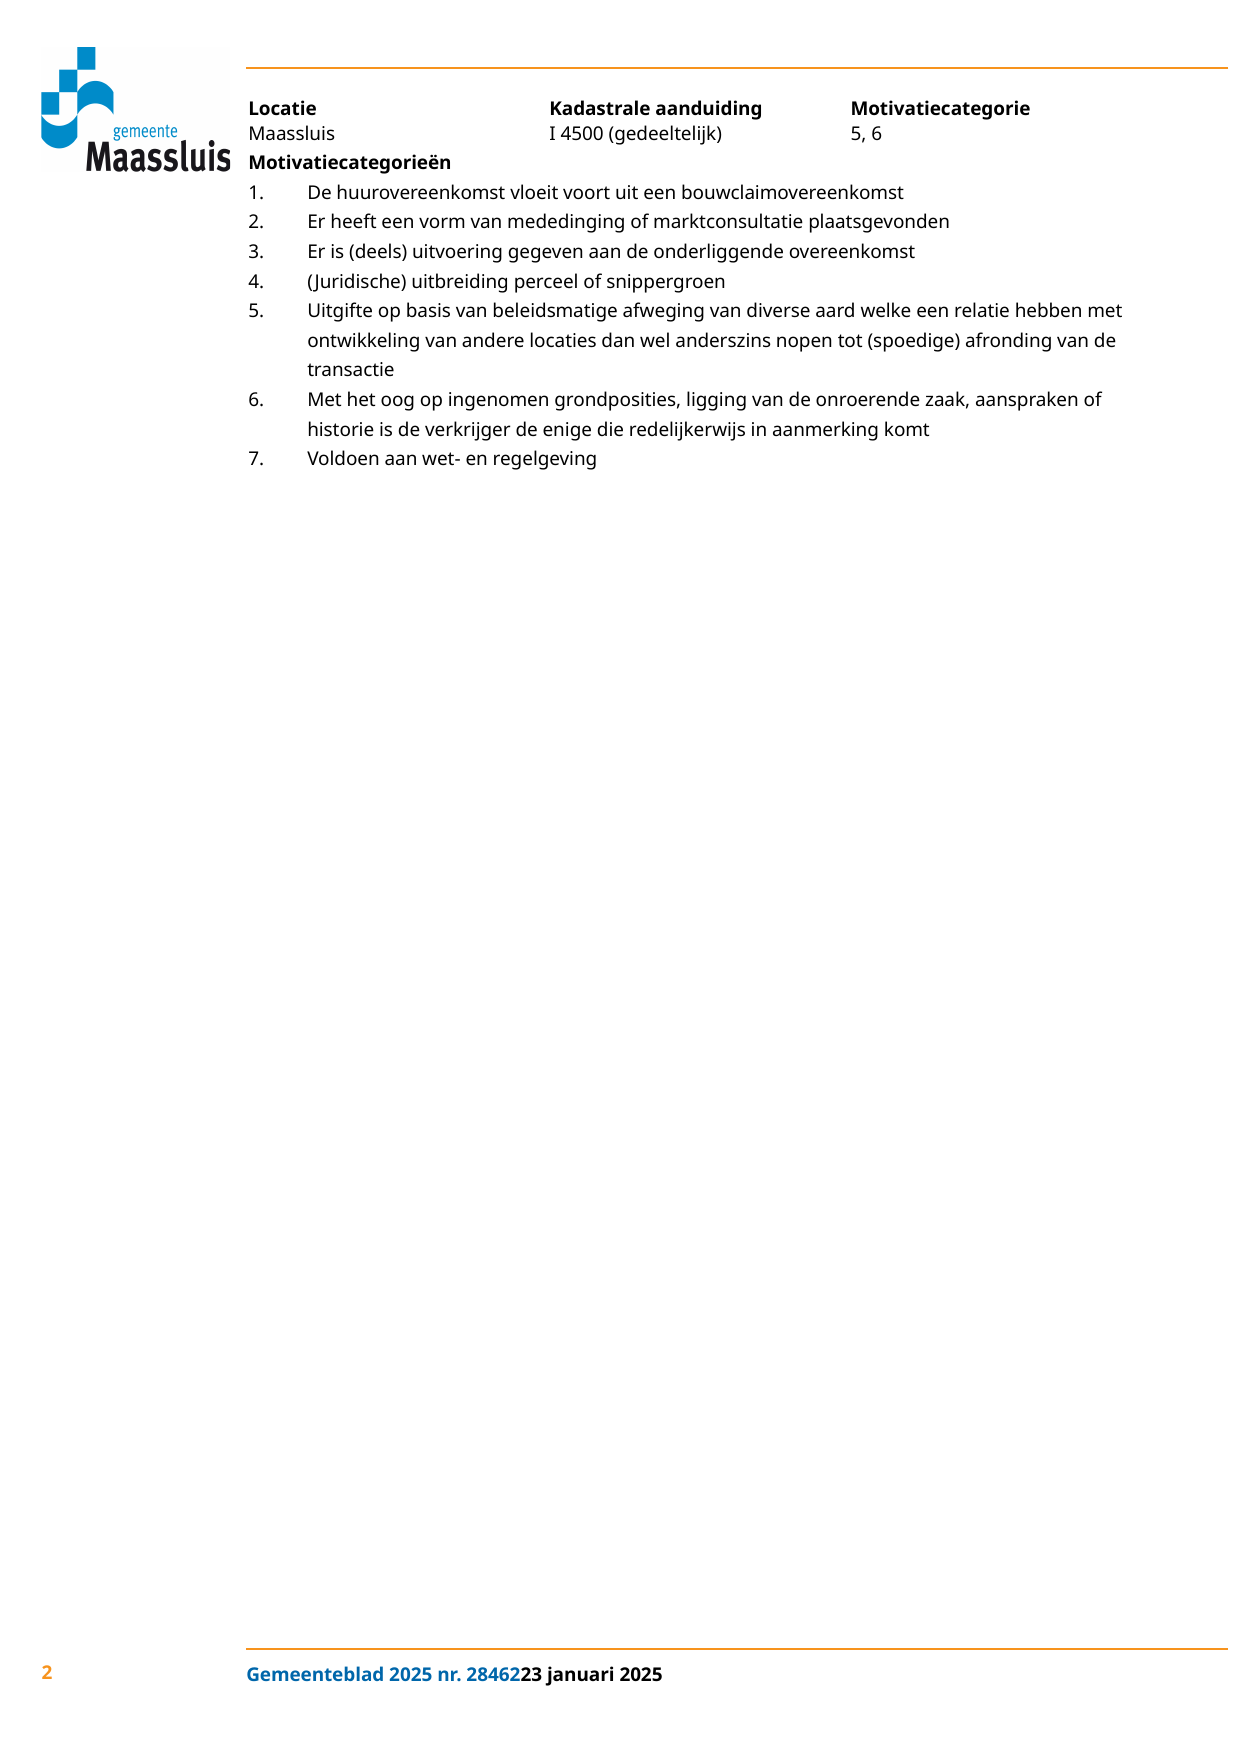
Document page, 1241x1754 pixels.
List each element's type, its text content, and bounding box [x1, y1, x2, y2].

list Er heeft een vorm van mededinging of marktconsultatie plaatsgevonden [248, 209, 1152, 234]
table_header Motivatiecategorie [850, 95, 1152, 121]
picture [41, 47, 231, 172]
list Met het oog op ingenomen grondposities, ligging van de onroerende zaak, aanspraken of historie is de verkrijger de enige die redelijkerwijs in aanmerking komt [248, 386, 1152, 441]
table_cell Maassluis [248, 121, 549, 146]
list Uitgifte op basis van beleidsmatige afweging van diverse aard welke een relatie hebben met ontwikkeling van andere locaties dan wel anderszins nopen tot (spoedige) afronding van de transactie [248, 297, 1152, 382]
table_cell I 4500 (gedeeltelijk) [549, 121, 850, 146]
table_cell 5, 6 [850, 121, 1152, 146]
picture [41, 47, 77, 92]
list Er is (deels) uitvoering gegeven aan de onderliggende overeenkomst [248, 238, 1152, 264]
list (Juridische) uitbreiding perceel of snippergroen [248, 268, 1152, 293]
text Motivatiecategorieën [248, 149, 1152, 175]
table_header Kadastrale aanduiding [549, 95, 850, 121]
list Voldoen aan wet- en regelgeving [248, 445, 1152, 471]
list De huurovereenkomst vloeit voort uit een bouwclaimovereenkomst [248, 179, 1152, 205]
table_header Locatie [248, 95, 549, 121]
